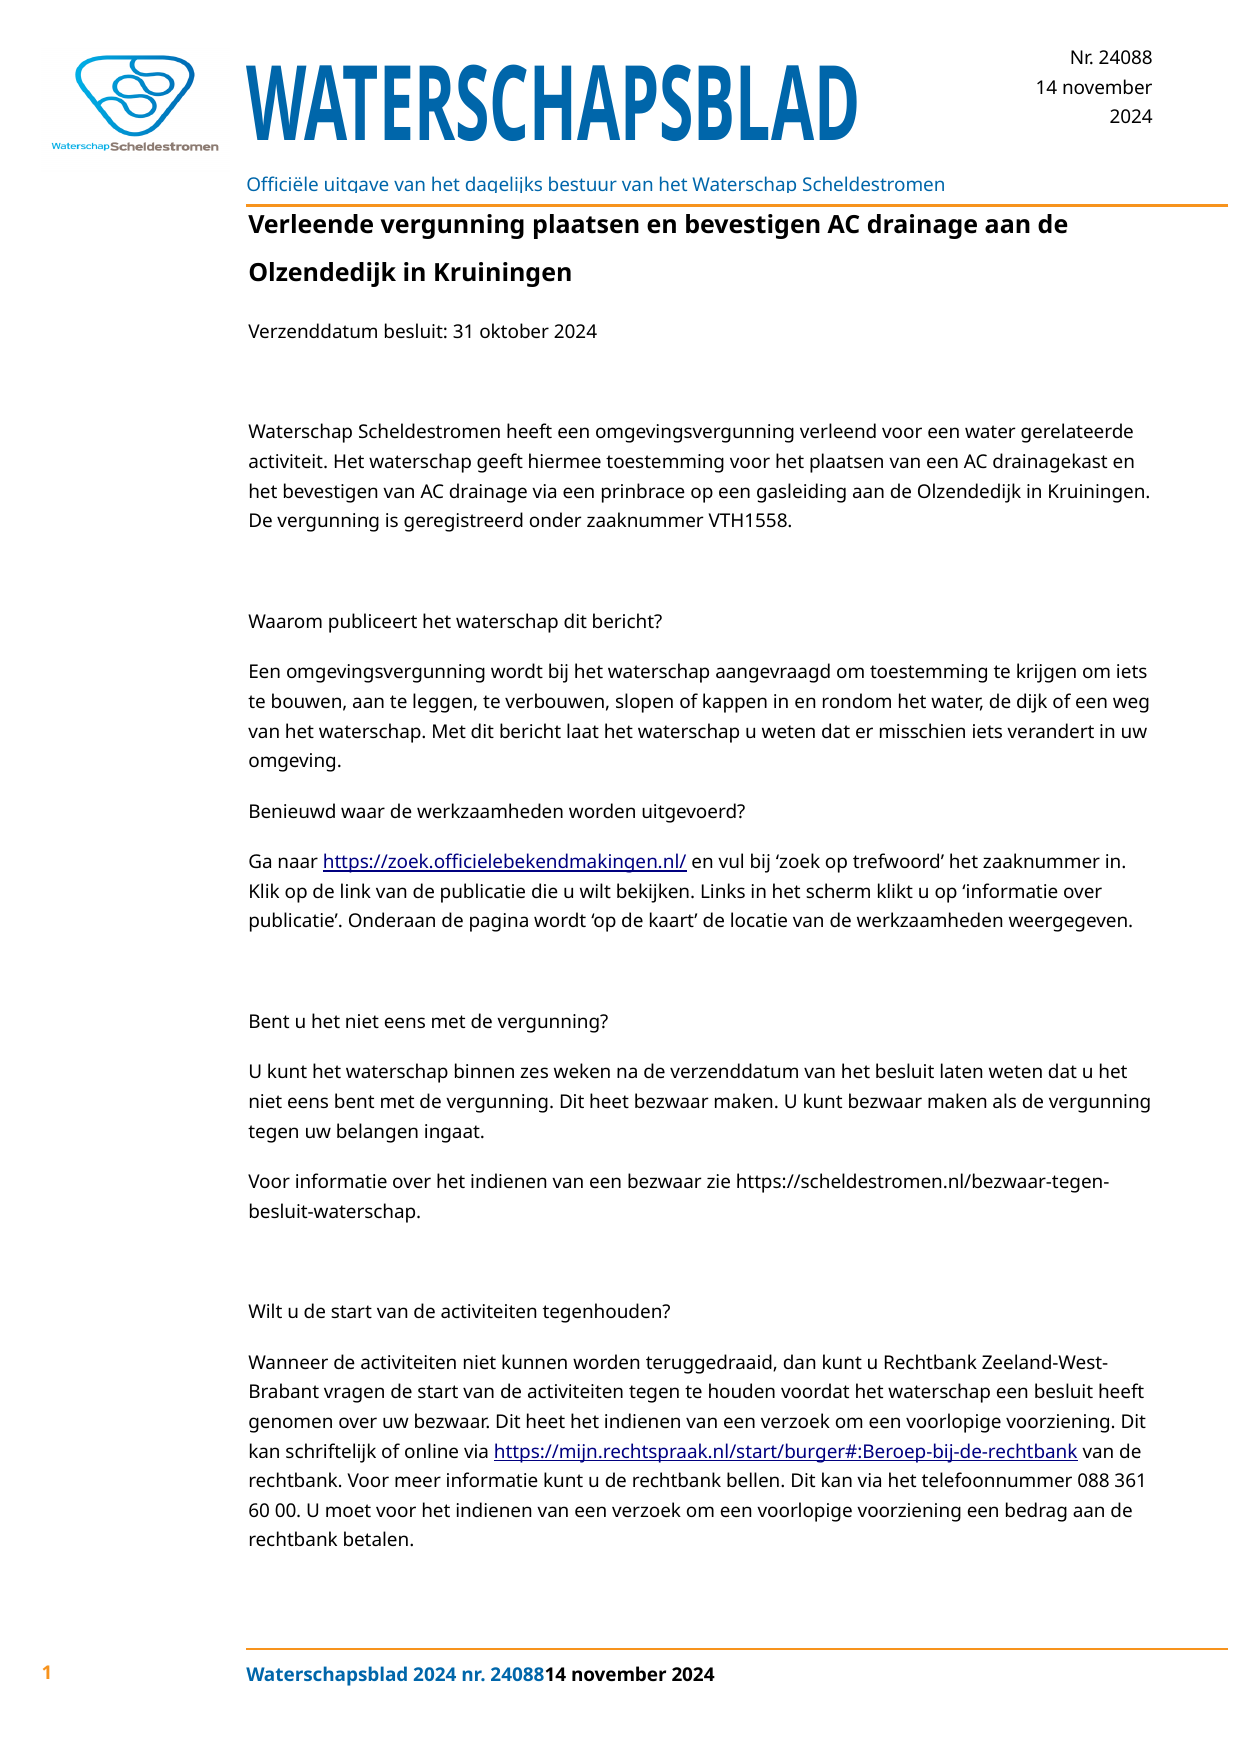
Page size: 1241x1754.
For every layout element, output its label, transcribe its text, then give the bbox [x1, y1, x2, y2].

text Bent u het niet eens met de vergunning? [248, 1008, 1152, 1034]
text U kunt het waterschap binnen zes weken na de verzenddatum van het besluit laten weten dat u het niet eens bent met de vergunning. Dit heet bezwaar maken. U kunt bezwaar maken als de vergunning tegen uw belangen ingaat. [248, 1059, 1152, 1144]
text Verzenddatum besluit: 31 oktober 2024 [248, 318, 1152, 344]
text Wilt u de start van de activiteiten tegenhouden? [248, 1299, 1152, 1324]
text Ga naar https://zoek.officielebekendmakingen.nl/ en vul bij ‘zoek op trefwoord’ het zaaknummer in. Klik op de link van de publicatie die u wilt bekijken. Links in het scherm klikt u op ‘informatie over publicatie’. Onderaan de pagina wordt ‘op de kaart’ de locatie van de werkzaamheden weergegeven. [248, 848, 1152, 933]
text Voor informatie over het indienen van een bezwaar zie https://scheldestromen.nl/bezwaar-tegen-besluit-waterschap. [248, 1168, 1152, 1224]
text Waterschap Scheldestromen heeft een omgevingsvergunning verleend voor een water gerelateerde activiteit. Het waterschap geeft hiermee toestemming voor het plaatsen van een AC drainagekast en het bevestigen van AC drainage via een prinbrace op een gasleiding aan de Olzendedijk in Kruiningen. De vergunning is geregistreerd onder zaaknummer VTH1558. [248, 419, 1152, 533]
text Verleende vergunning plaatsen en bevestigen AC drainage aan de Olzendedijk in Kruiningen [248, 207, 1152, 288]
text Wanneer de activiteiten niet kunnen worden teruggedraaid, dan kunt u Rechtbank Zeeland-West-Brabant vragen de start van de activiteiten tegen te houden voordat het waterschap een besluit heeft genomen over uw bezwaar. Dit heet het indienen van een verzoek om een voorlopige voorziening. Dit kan schriftelijk of online via https://mijn.rechtspraak.nl/start/burger#:Beroep-bij-de-rechtbank van de rechtbank. Voor meer informatie kunt u de rechtbank bellen. Dit kan via het telefoonnummer 088 361 60 00. U moet voor het indienen van een verzoek om een voorlopige voorziening een bedrag aan de rechtbank betalen. [248, 1349, 1152, 1552]
picture [41, 47, 231, 172]
text Waarom publiceert het waterschap dit bericht? [248, 608, 1152, 634]
text Een omgevingsvergunning wordt bij het waterschap aangevraagd om toestemming te krijgen om iets te bouwen, aan te leggen, te verbouwen, slopen of kappen in en rondom het water, de dijk of een weg van het waterschap. Met dit bericht laat het waterschap u weten dat er misschien iets verandert in uw omgeving. [248, 659, 1152, 773]
text Benieuwd waar de werkzaamheden worden uitgevoerd? [248, 798, 1152, 824]
